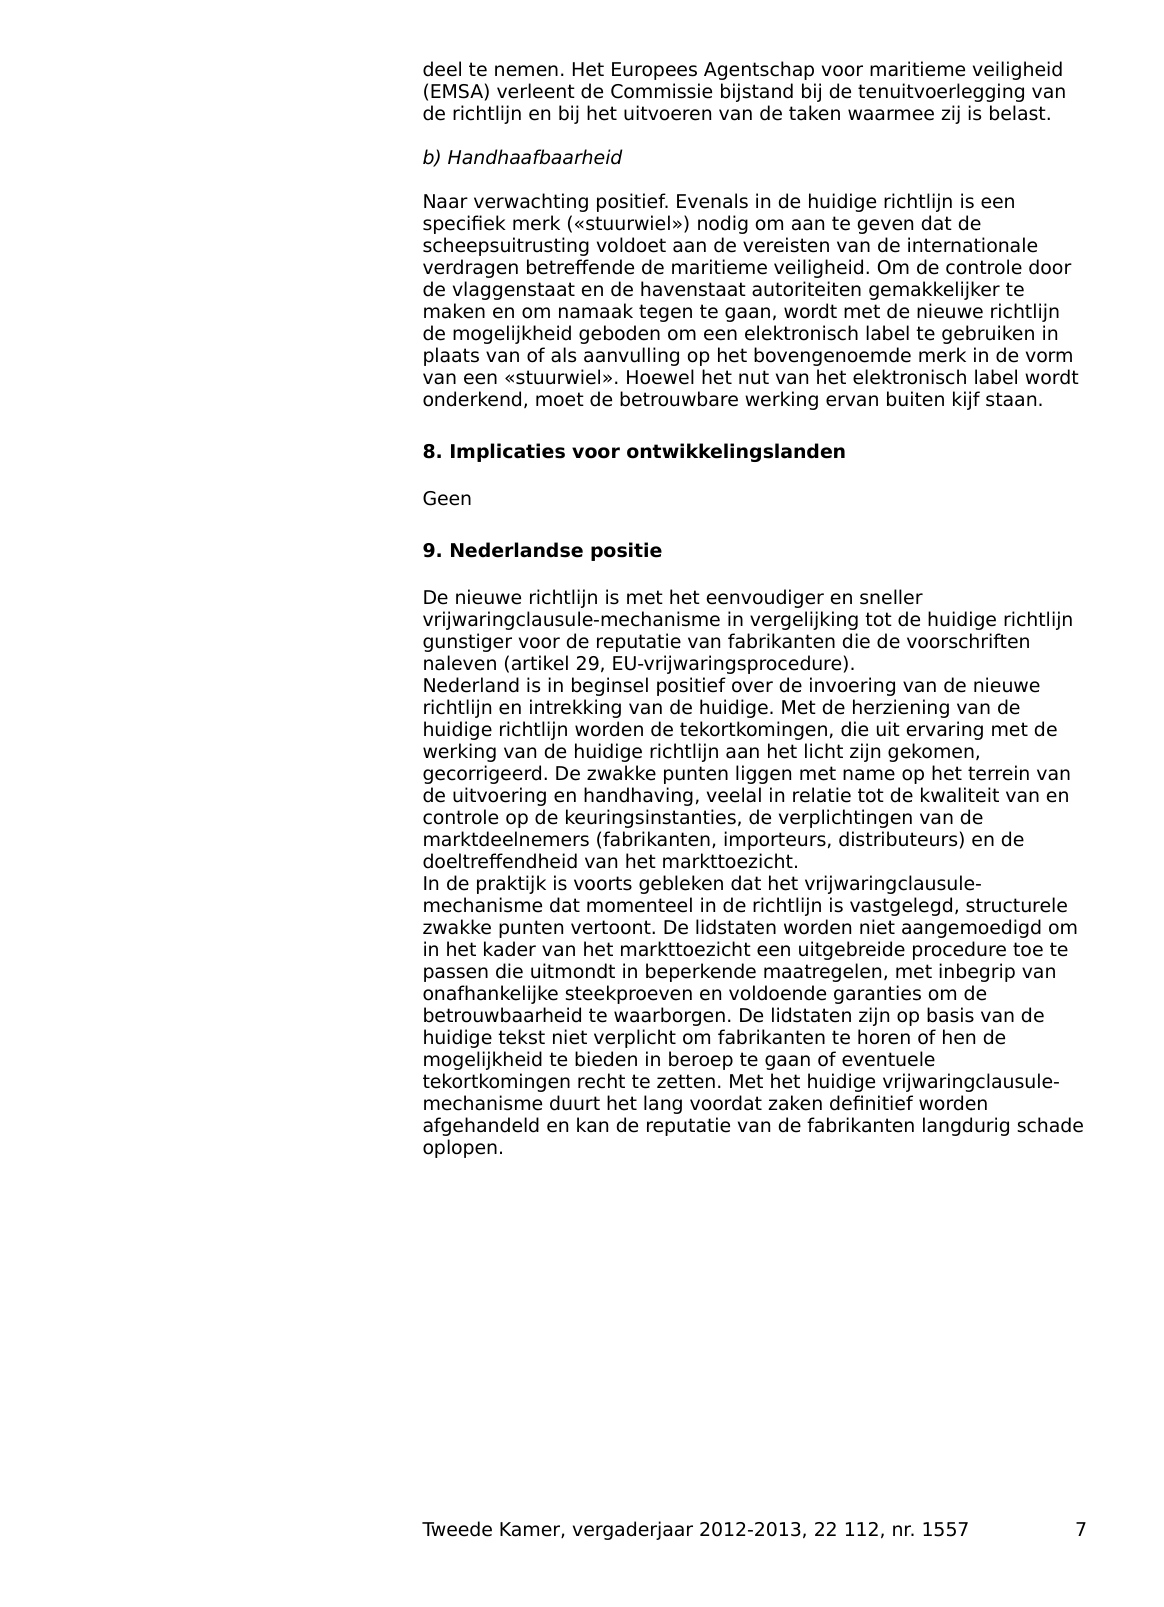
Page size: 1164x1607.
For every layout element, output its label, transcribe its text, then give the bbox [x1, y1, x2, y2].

text Naar verwachting positief. Evenals in de huidige richtlijn is een specifiek merk («stuurwiel») nodig om aan te geven dat de scheepsuitrusting voldoet aan de vereisten van de internationale verdragen betreffende de maritieme veiligheid. Om de controle door de vlaggenstaat en de havenstaat autoriteiten gemakkelijker te maken en om namaak tegen te gaan, wordt met de nieuwe richtlijn de mogelijkheid geboden om een elektronisch label te gebruiken in plaats van of als aanvulling op het bovengenoemde merk in de vorm van een «stuurwiel». Hoewel het nut van het elektronisch label wordt onderkend, moet de betrouwbare werking ervan buiten kijf staan. [422, 191, 1087, 411]
text De nieuwe richtlijn is met het eenvoudiger en sneller vrijwaringclausule-mechanisme in vergelijking tot de huidige richtlijn gunstiger voor de reputatie van fabrikanten die de voorschriften naleven (artikel 29, EU-vrijwaringsprocedure). [422, 587, 1087, 675]
text In de praktijk is voorts gebleken dat het vrijwaringclausule-mechanisme dat momenteel in de richtlijn is vastgelegd, structurele zwakke punten vertoont. De lidstaten worden niet aangemoedigd om in het kader van het markttoezicht een uitgebreide procedure toe te passen die uitmondt in beperkende maatregelen, met inbegrip van onafhankelijke steekproeven en voldoende garanties om de betrouwbaarheid te waarborgen. De lidstaten zijn op basis van de huidige tekst niet verplicht om fabrikanten te horen of hen de mogelijkheid te bieden in beroep te gaan of eventuele tekortkomingen recht te zetten. Met het huidige vrijwaringclausule- mechanisme duurt het lang voordat zaken definitief worden afgehandeld en kan de reputatie van de fabrikanten langdurig schade oplopen. [422, 873, 1087, 1158]
subtitle 9. Nederlandse positie [422, 540, 1087, 562]
subtitle b) Handhaafbaarheid [422, 147, 1087, 169]
text deel te nemen. Het Europees Agentschap voor maritieme veiligheid (EMSA) verleent de Commissie bijstand bij de tenuitvoerlegging van de richtlijn en bij het uitvoeren van de taken waarmee zij is belast. [422, 59, 1087, 125]
text Nederland is in beginsel positief over de invoering van de nieuwe richtlijn en intrekking van de huidige. Met de herziening van de huidige richtlijn worden de tekortkomingen, die uit ervaring met de werking van de huidige richtlijn aan het licht zijn gekomen, gecorrigeerd. De zwakke punten liggen met name op het terrein van de uitvoering en handhaving, veelal in relatie tot de kwaliteit van en controle op de keuringsinstanties, de verplichtingen van de marktdeelnemers (fabrikanten, importeurs, distributeurs) en de doeltreffendheid van het markttoezicht. [422, 675, 1087, 873]
text Geen [422, 488, 1087, 510]
subtitle 8. Implicaties voor ontwikkelingslanden [422, 441, 1087, 463]
